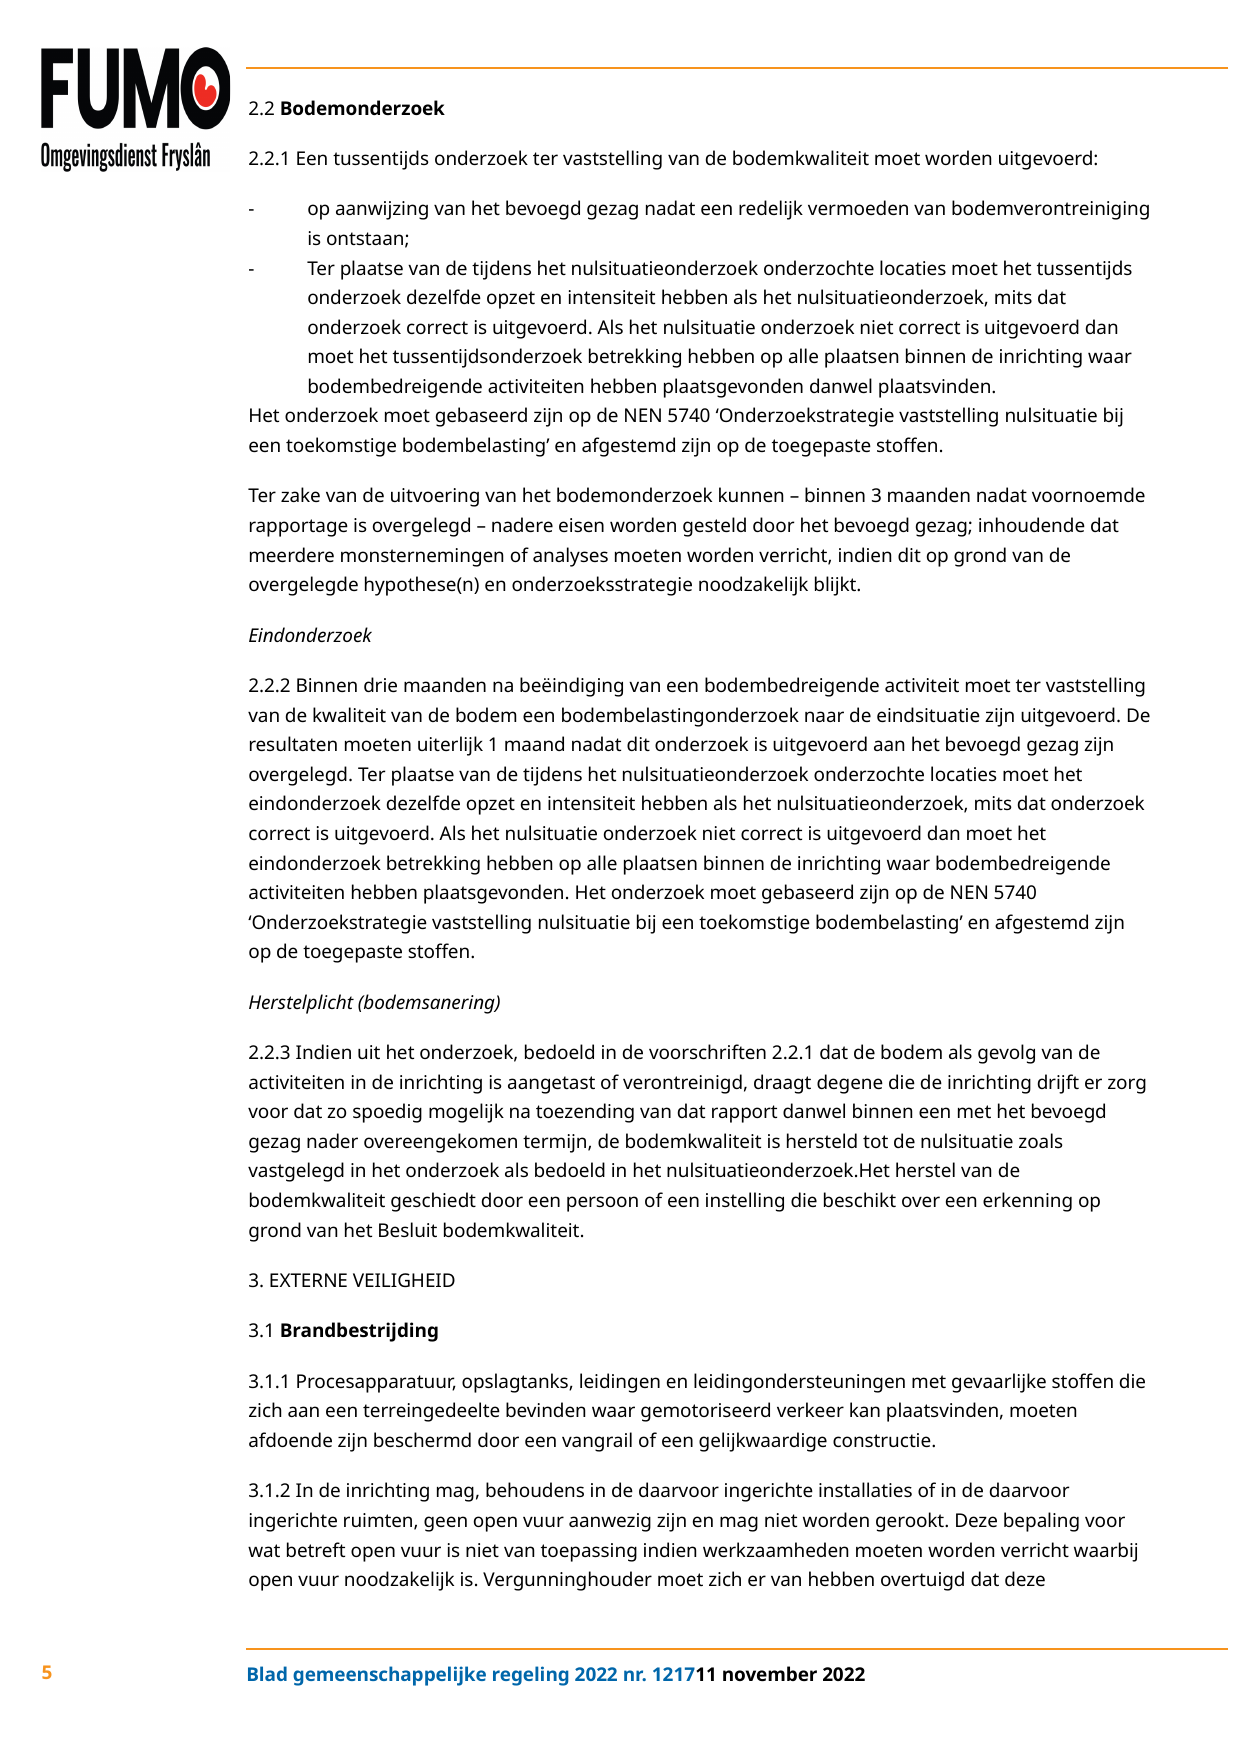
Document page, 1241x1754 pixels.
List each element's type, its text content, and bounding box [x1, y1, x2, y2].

text 3.1.2 In de inrichting mag, behoudens in de daarvoor ingerichte installaties of in de daarvoor ingerichte ruimten, geen open vuur aanwezig zijn en mag niet worden gerookt. Deze bepaling voor wat betreft open vuur is niet van toepassing indien werkzaamheden moeten worden verricht waarbij open vuur noodzakelijk is. Vergunninghouder moet zich er van hebben overtuigd dat deze [248, 1478, 1152, 1592]
text Eindonderzoek [248, 622, 1152, 648]
text 3.1.1 Procesapparatuur, opslagtanks, leidingen en leidingondersteuningen met gevaarlijke stoffen die zich aan een terreingedeelte bevinden waar gemotoriseerd verkeer kan plaatsvinden, moeten afdoende zijn beschermd door een vangrail of een gelijkwaardige constructie. [248, 1368, 1152, 1453]
text 2.2.1 Een tussentijds onderzoek ter vaststelling van de bodemkwaliteit moet worden uitgevoerd: [248, 145, 1152, 171]
text 3. EXTERNE VEILIGHEID [248, 1267, 1152, 1293]
picture [41, 47, 231, 172]
text Herstelplicht (bodemsanering) [248, 989, 1152, 1015]
text 2.2.2 Binnen drie maanden na beëindiging van een bodembedreigende activiteit moet ter vaststelling van de kwaliteit van de bodem een bodembelastingonderzoek naar de eindsituatie zijn uitgevoerd. De resultaten moeten uiterlijk 1 maand nadat dit onderzoek is uitgevoerd aan het bevoegd gezag zijn overgelegd. Ter plaatse van de tijdens het nulsituatieonderzoek onderzochte locaties moet het eindonderzoek dezelfde opzet en intensiteit hebben als het nulsituatieonderzoek, mits dat onderzoek correct is uitgevoerd. Als het nulsituatie onderzoek niet correct is uitgevoerd dan moet het eindonderzoek betrekking hebben op alle plaatsen binnen de inrichting waar bodembedreigende activiteiten hebben plaatsgevonden. Het onderzoek moet gebaseerd zijn op de NEN 5740 ‘Onderzoekstrategie vaststelling nulsituatie bij een toekomstige bodembelasting’ en afgestemd zijn op de toegepaste stoffen. [248, 672, 1152, 964]
text 3.1 Brandbestrijding [248, 1318, 1152, 1343]
list Ter plaatse van de tijdens het nulsituatieonderzoek onderzochte locaties moet het tussentijds onderzoek dezelfde opzet en intensiteit hebben als het nulsituatieonderzoek, mits dat onderzoek correct is uitgevoerd. Als het nulsituatie onderzoek niet correct is uitgevoerd dan moet het tussentijdsonderzoek betrekking hebben op alle plaatsen binnen de inrichting waar bodembedreigende activiteiten hebben plaatsgevonden danwel plaatsvinden. [248, 255, 1152, 399]
list op aanwijzing van het bevoegd gezag nadat een redelijk vermoeden van bodemverontreiniging is ontstaan; [248, 196, 1152, 251]
text 2.2 Bodemonderzoek [248, 95, 1152, 121]
text Het onderzoek moet gebaseerd zijn op de NEN 5740 ‘Onderzoekstrategie vaststelling nulsituatie bij een toekomstige bodembelasting’ en afgestemd zijn op de toegepaste stoffen. [248, 403, 1152, 458]
text 2.2.3 Indien uit het onderzoek, bedoeld in de voorschriften 2.2.1 dat de bodem als gevolg van de activiteiten in de inrichting is aangetast of verontreinigd, draagt degene die de inrichting drijft er zorg voor dat zo spoedig mogelijk na toezending van dat rapport danwel binnen een met het bevoegd gezag nader overeengekomen termijn, de bodemkwaliteit is hersteld tot de nulsituatie zoals vastgelegd in het onderzoek als bedoeld in het nulsituatieonderzoek.Het herstel van de bodemkwaliteit geschiedt door een persoon of een instelling die beschikt over een erkenning op grond van het Besluit bodemkwaliteit. [248, 1039, 1152, 1243]
text Ter zake van de uitvoering van het bodemonderzoek kunnen – binnen 3 maanden nadat voornoemde rapportage is overgelegd – nadere eisen worden gesteld door het bevoegd gezag; inhoudende dat meerdere monsternemingen of analyses moeten worden verricht, indien dit op grond van de overgelegde hypothese(n) en onderzoeksstrategie noodzakelijk blijkt. [248, 483, 1152, 597]
